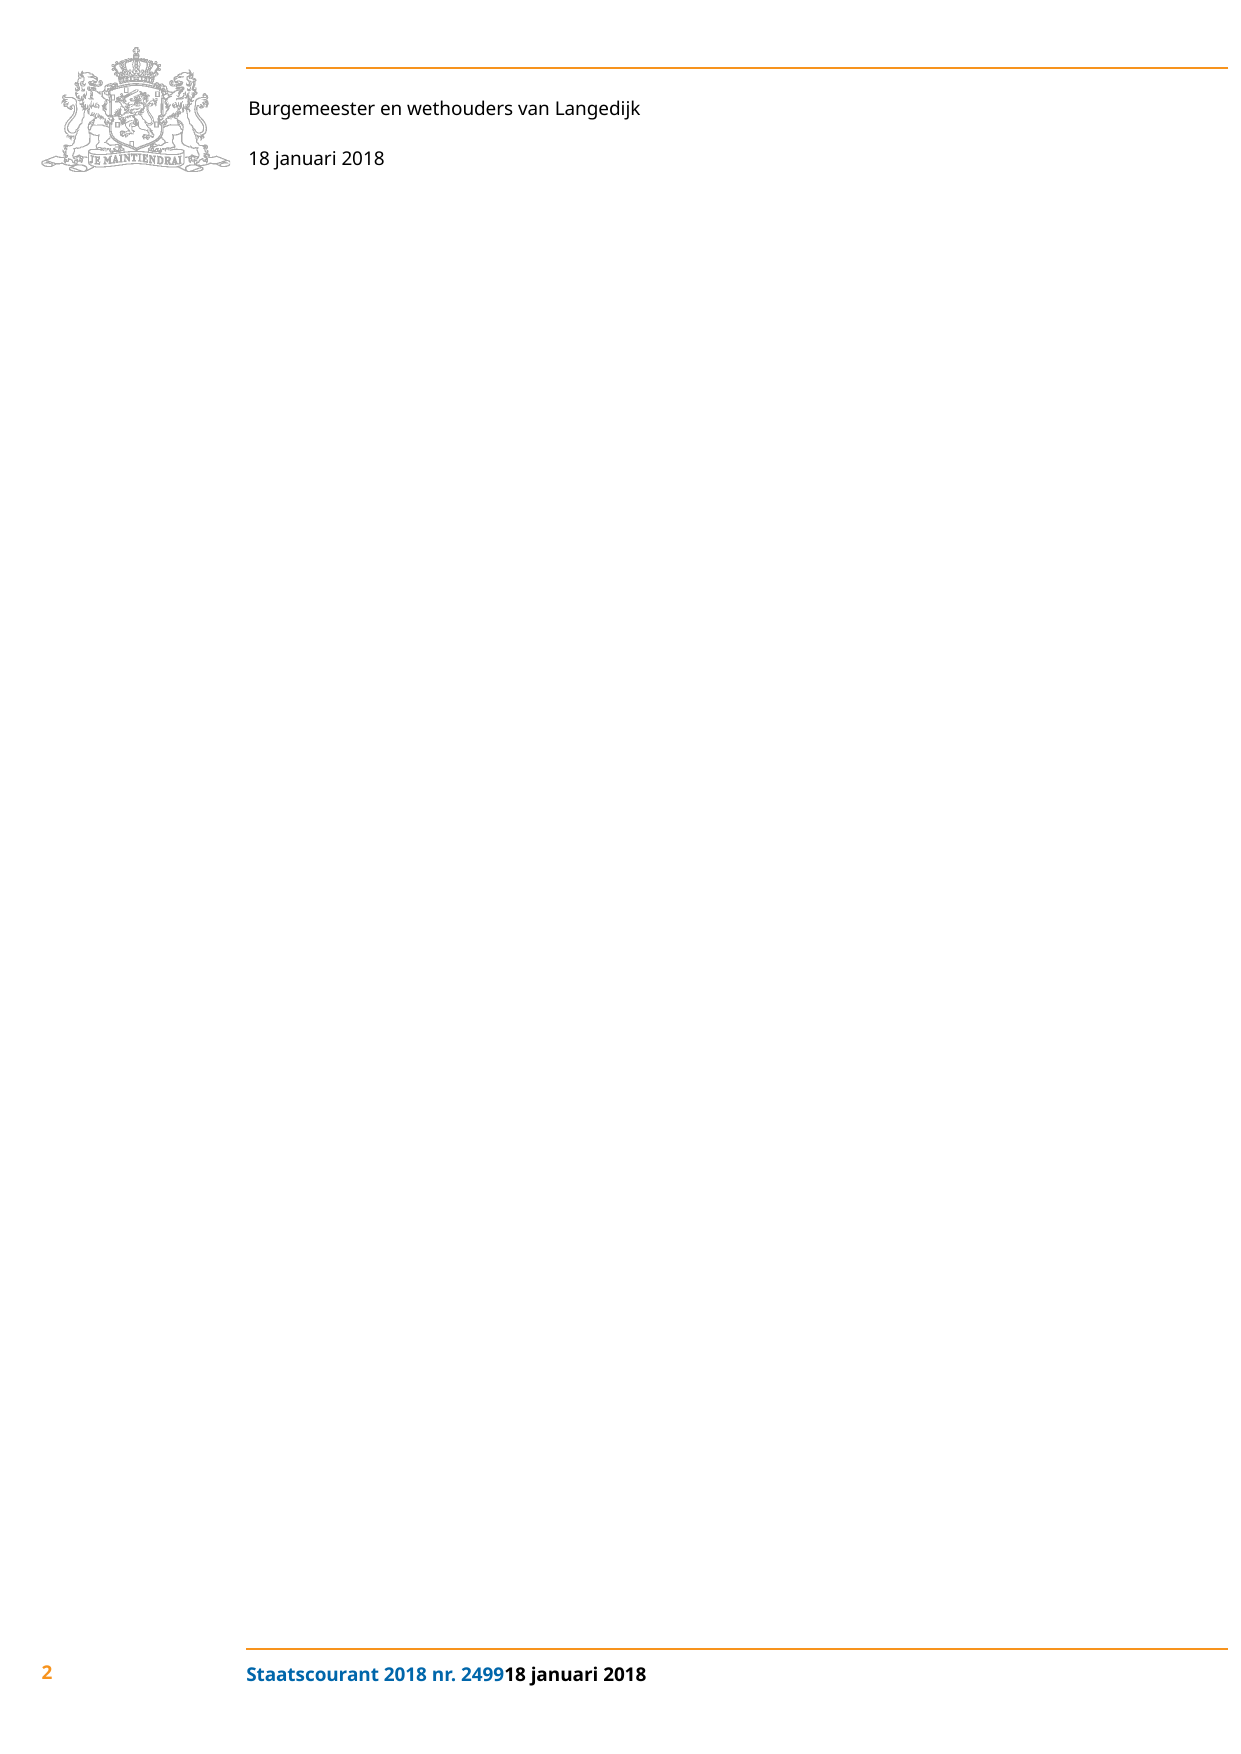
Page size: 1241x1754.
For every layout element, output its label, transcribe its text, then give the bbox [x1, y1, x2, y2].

text Burgemeester en wethouders van Langedijk [248, 95, 1152, 121]
text 18 januari 2018 [248, 145, 1152, 171]
picture [41, 47, 231, 172]
